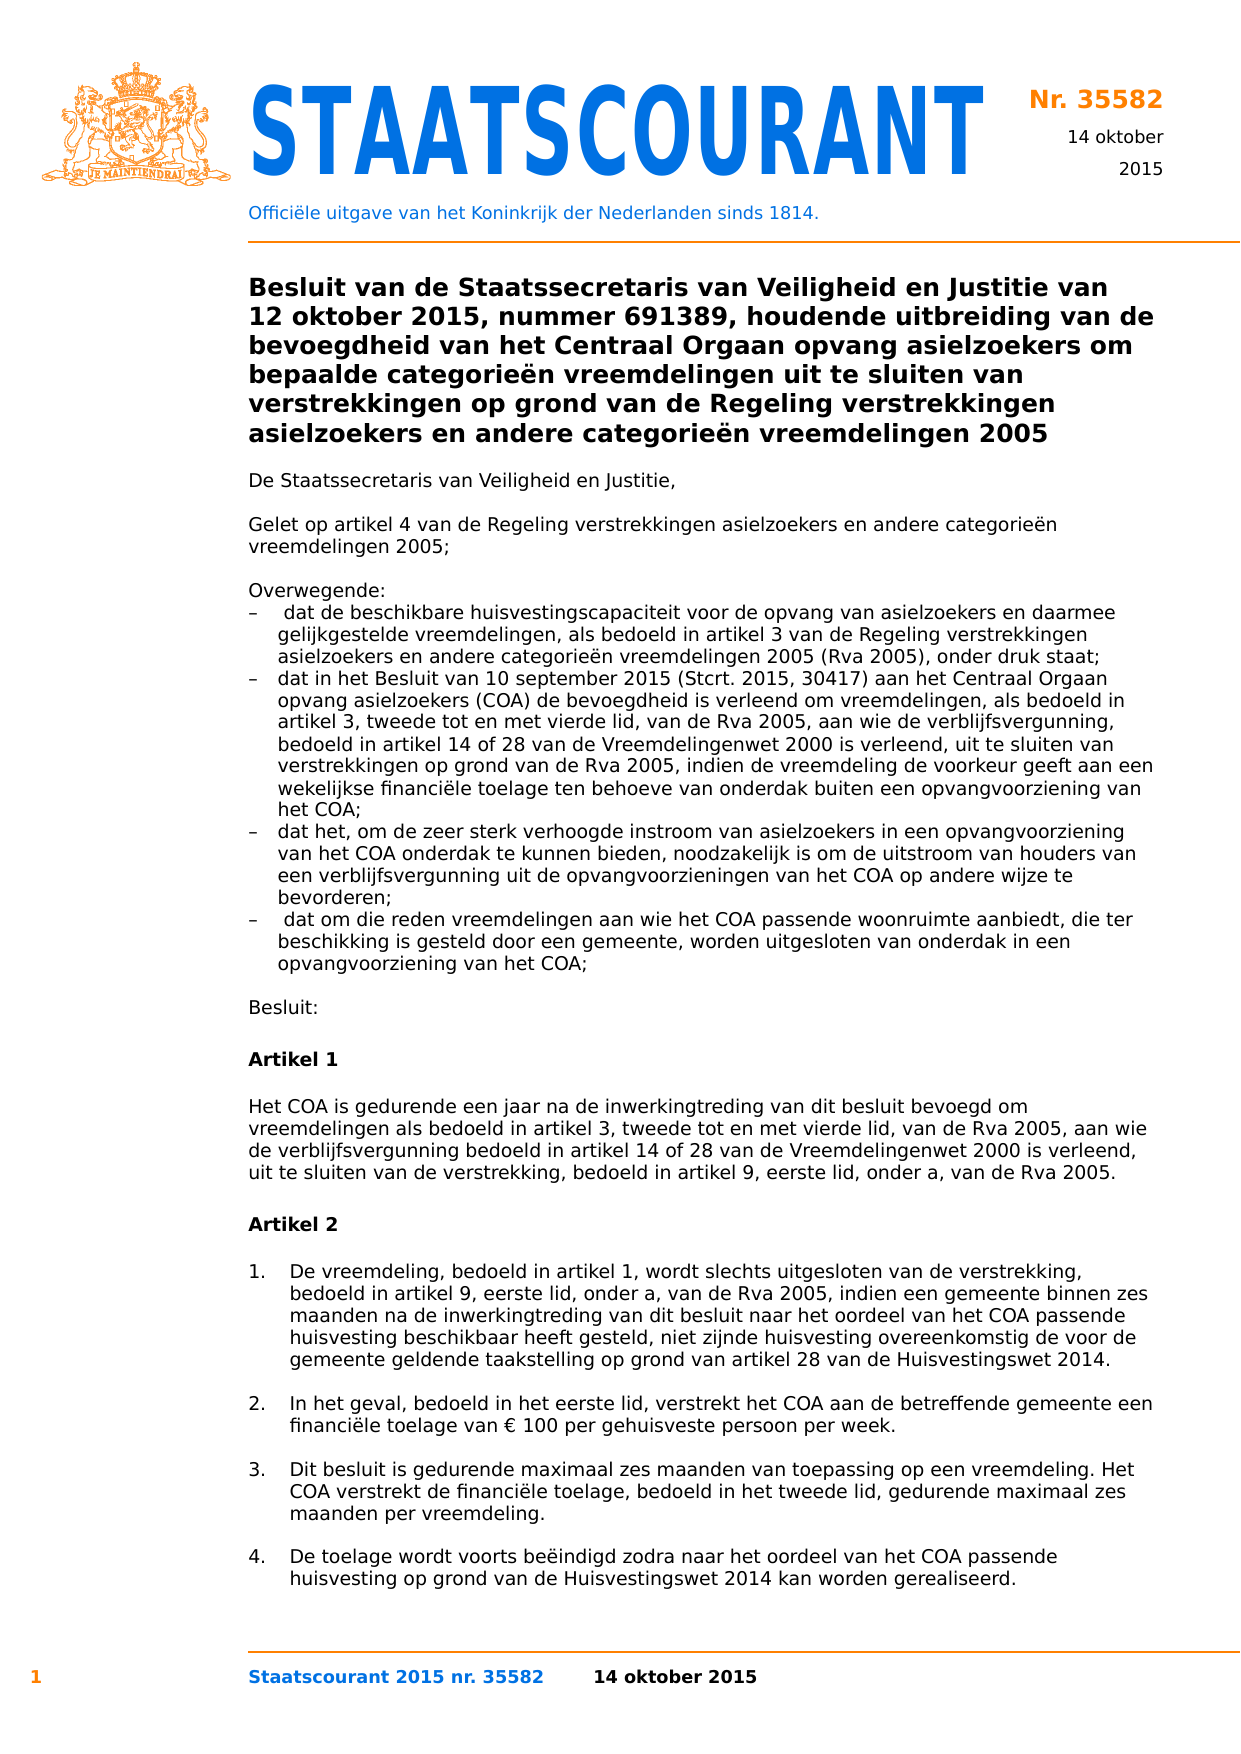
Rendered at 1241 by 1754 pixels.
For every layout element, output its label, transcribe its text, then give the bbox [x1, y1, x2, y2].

picture [41, 62, 231, 186]
table_header Nr. 35582 [998, 62, 1240, 121]
text Het COA is gedurende een jaar na de inwerkingtreding van dit besluit bevoegd om vreemdelingen als bedoeld in artikel 3, tweede tot en met vierde lid, van de Rva 2005, aan wie de verblijfsvergunning bedoeld in artikel 14 of 28 van de Vreemdelingenwet 2000 is verleend, uit te sluiten van de verstrekking, bedoeld in artikel 9, eerste lid, onder a, van de Rva 2005. [248, 1096, 1163, 1184]
subtitle Artikel 1 [248, 1049, 1163, 1071]
text De Staatssecretaris van Veiligheid en Justitie, [248, 470, 1163, 492]
text 1. De vreemdeling, bedoeld in artikel 1, wordt slechts uitgesloten van de verstrekking, bedoeld in artikel 9, eerste lid, onder a, van de Rva 2005, indien een gemeente binnen zes maanden na de inwerkingtreding van dit besluit naar het oordeel van het COA passende huisvesting beschikbaar heeft gesteld, niet zijnde huisvesting overeenkomstig de voor de gemeente geldende taakstelling op grond van artikel 28 van de Huisvestingswet 2014. [248, 1261, 1163, 1371]
text – dat in het Besluit van 10 september 2015 (Stcrt. 2015, 30417) aan het Centraal Orgaan opvang asielzoekers (COA) de bevoegdheid is verleend om vreemdelingen, als bedoeld in artikel 3, tweede tot en met vierde lid, van de Rva 2005, aan wie de verblijfsvergunning, bedoeld in artikel 14 of 28 van de Vreemdelingenwet 2000 is verleend, uit te sluiten van verstrekkingen op grond van de Rva 2005, indien de vreemdeling de voorkeur geeft aan een wekelijkse financiële toelage ten behoeve van onderdak buiten een opvangvoorziening van het COA; [248, 667, 1163, 821]
text – dat om die reden vreemdelingen aan wie het COA passende woonruimte aanbiedt, die ter beschikking is gesteld door een gemeente, worden uitgesloten van onderdak in een opvangvoorziening van het COA; [248, 909, 1163, 975]
table_header STAATSCOURANT [248, 62, 998, 203]
table_cell Officiële uitgave van het Koninkrijk der Nederlanden sinds 1814. [248, 203, 1240, 241]
text 2. In het geval, bedoeld in het eerste lid, verstrekt het COA aan de betreffende gemeente een financiële toelage van € 100 per gehuisveste persoon per week. [248, 1393, 1163, 1437]
text Besluit: [248, 997, 1163, 1019]
text 4. De toelage wordt voorts beëindigd zodra naar het oordeel van het COA passende huisvesting op grond van de Huisvestingswet 2014 kan worden gerealiseerd. [248, 1546, 1163, 1590]
text Overwegende: [248, 579, 1163, 602]
text Gelet op artikel 4 van de Regeling verstrekkingen asielzoekers en andere categorieën vreemdelingen 2005; [248, 514, 1163, 558]
table_cell 2015 [998, 153, 1240, 203]
subtitle Artikel 2 [248, 1214, 1163, 1236]
text – dat het, om de zeer sterk verhoogde instroom van asielzoekers in een opvangvoorziening van het COA onderdak te kunnen bieden, noodzakelijk is om de uitstroom van houders van een verblijfsvergunning uit de opvangvoorzieningen van het COA op andere wijze te bevorderen; [248, 821, 1163, 909]
table_cell 14 oktober [998, 121, 1240, 153]
text – dat de beschikbare huisvestingscapaciteit voor de opvang van asielzoekers en daarmee gelijkgestelde vreemdelingen, als bedoeld in artikel 3 van de Regeling verstrekkingen asielzoekers en andere categorieën vreemdelingen 2005 (Rva 2005), onder druk staat; [248, 602, 1163, 667]
table_header [25, 62, 248, 241]
subtitle Besluit van de Staatssecretaris van Veiligheid en Justitie van 12 oktober 2015, nummer 691389, houdende uitbreiding van de bevoegdheid van het Centraal Orgaan opvang asielzoekers om bepaalde categorieën vreemdelingen uit te sluiten van verstrekkingen op grond van de Regeling verstrekkingen asielzoekers en andere categorieën vreemdelingen 2005 [248, 273, 1163, 448]
text 3. Dit besluit is gedurende maximaal zes maanden van toepassing op een vreemdeling. Het COA verstrekt de financiële toelage, bedoeld in het tweede lid, gedurende maximaal zes maanden per vreemdeling. [248, 1458, 1163, 1524]
